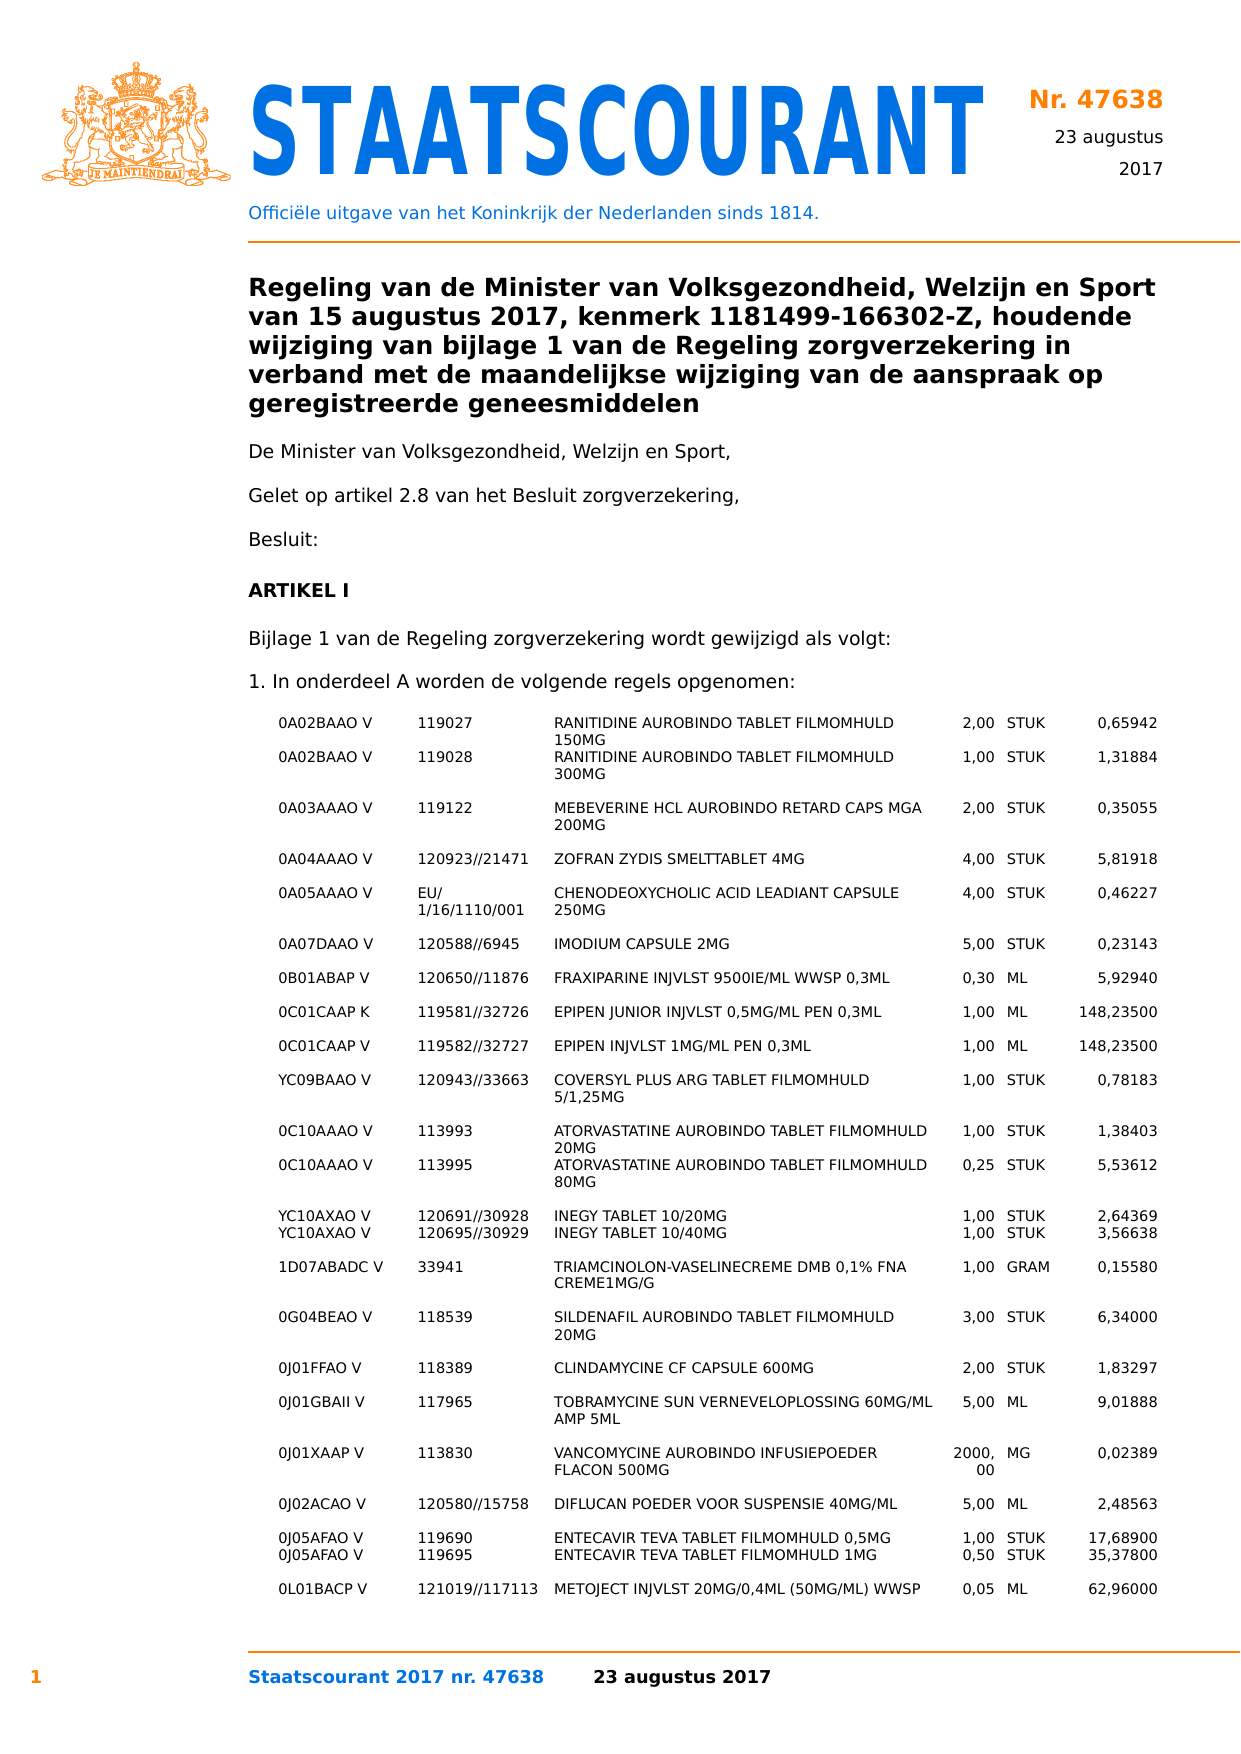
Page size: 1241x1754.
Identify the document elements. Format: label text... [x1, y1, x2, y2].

table_cell 4,00 [940, 885, 1001, 919]
table_cell [411, 1055, 548, 1072]
table_cell 0G04BEAO V [278, 1309, 411, 1343]
table_cell ML [1001, 1004, 1065, 1021]
table_cell [1001, 1055, 1065, 1072]
table_cell [411, 987, 548, 1004]
table_cell 113830 [411, 1445, 548, 1479]
table_cell 148,23500 [1065, 1004, 1163, 1021]
table_cell 1,00 [940, 1123, 1001, 1157]
table_cell [1001, 1428, 1065, 1445]
table_cell [278, 1293, 411, 1309]
table_cell [548, 1293, 940, 1309]
table_cell [940, 1479, 1001, 1496]
table_header STUK [1001, 715, 1065, 749]
table_cell 120923//21471 [411, 851, 548, 868]
table_cell [1001, 919, 1065, 936]
table_cell COVERSYL PLUS ARG TABLET FILMOMHULD 5/1,25MG [548, 1072, 940, 1106]
table_cell 118389 [411, 1360, 548, 1377]
table_cell [278, 919, 411, 936]
table_cell 119122 [411, 800, 548, 834]
table_cell [1001, 1106, 1065, 1123]
table_cell 1,00 [940, 1004, 1001, 1021]
table_cell STUK [1001, 851, 1065, 868]
table_header STAATSCOURANT [248, 62, 998, 203]
table_cell METOJECT INJVLST 20MG/0,4ML (50MG/ML) WWSP [548, 1581, 940, 1598]
table_cell 119028 [411, 749, 548, 783]
table_cell 5,00 [940, 1496, 1001, 1513]
table_cell STUK [1001, 1072, 1065, 1106]
table_header Nr. 47638 [998, 62, 1240, 121]
table_cell [1001, 868, 1065, 885]
table_cell 0C01CAAP V [278, 1038, 411, 1055]
table_cell [548, 1377, 940, 1394]
table_cell 117965 [411, 1394, 548, 1428]
table_cell CLINDAMYCINE CF CAPSULE 600MG [548, 1360, 940, 1377]
table_cell [1065, 1513, 1163, 1530]
table_cell 0J01XAAP V [278, 1445, 411, 1479]
table_cell 5,00 [940, 936, 1001, 953]
table_cell [548, 868, 940, 885]
table_cell EPIPEN INJVLST 1MG/ML PEN 0,3ML [548, 1038, 940, 1055]
table_cell [548, 1479, 940, 1496]
table_cell 0C10AAAO V [278, 1157, 411, 1191]
table_cell [1001, 1343, 1065, 1360]
table_cell [548, 1021, 940, 1038]
table_cell 0A07DAAO V [278, 936, 411, 953]
table_header 0A02BAAO V [278, 715, 411, 749]
table_cell [1065, 1479, 1163, 1496]
table_cell [411, 1106, 548, 1123]
table_cell RANITIDINE AUROBINDO TABLET FILMOMHULD 300MG [548, 749, 940, 783]
table_cell 62,96000 [1065, 1581, 1163, 1598]
table_cell 119581//32726 [411, 1004, 548, 1021]
table_cell ML [1001, 1394, 1065, 1428]
table_cell [1001, 1479, 1065, 1496]
table_cell ML [1001, 1581, 1065, 1598]
table_cell [1065, 834, 1163, 851]
table_cell 0B01ABAP V [278, 970, 411, 987]
table_cell [940, 1428, 1001, 1445]
table_cell 4,00 [940, 851, 1001, 868]
table_cell [548, 1106, 940, 1123]
table_cell 0,46227 [1065, 885, 1163, 919]
table_cell 0A03AAAO V [278, 800, 411, 834]
table_cell STUK [1001, 1530, 1065, 1547]
table_cell 0A05AAAO V [278, 885, 411, 919]
text Gelet op artikel 2.8 van het Besluit zorgverzekering, [248, 484, 1163, 507]
table_cell [411, 1513, 548, 1530]
table_cell YC10AXAO V [278, 1208, 411, 1224]
table_cell [411, 1241, 548, 1258]
table_cell 1,38403 [1065, 1123, 1163, 1157]
table_cell STUK [1001, 1309, 1065, 1343]
table_cell [1001, 987, 1065, 1004]
table_cell 5,81918 [1065, 851, 1163, 868]
text 1. In onderdeel A worden de volgende regels opgenomen: [248, 671, 1163, 693]
subtitle ARTIKEL I [248, 580, 1163, 602]
table_cell 119582//32727 [411, 1038, 548, 1055]
table_cell STUK [1001, 1208, 1065, 1224]
table_cell 33941 [411, 1259, 548, 1292]
table_cell 120695//30929 [411, 1225, 548, 1241]
table_cell CHENODEOXYCHOLIC ACID LEADIANT CAPSULE 250MG [548, 885, 940, 919]
table_cell [548, 1191, 940, 1207]
table_cell 6,34000 [1065, 1309, 1163, 1343]
table_cell 0,23143 [1065, 936, 1163, 953]
table_cell 5,00 [940, 1394, 1001, 1428]
table_cell 1,00 [940, 1225, 1001, 1241]
table_cell [1001, 1564, 1065, 1581]
table_cell 0L01BACP V [278, 1581, 411, 1598]
table_cell [1001, 783, 1065, 800]
table_cell [1001, 953, 1065, 970]
table_cell 9,01888 [1065, 1394, 1163, 1428]
table_cell 1,00 [940, 749, 1001, 783]
table_cell 5,53612 [1065, 1157, 1163, 1191]
table_cell 0,15580 [1065, 1259, 1163, 1292]
table_cell [1001, 1293, 1065, 1309]
table_cell [411, 953, 548, 970]
table_cell [1065, 1428, 1163, 1445]
table_cell ML [1001, 1496, 1065, 1513]
table_cell 1,00 [940, 1072, 1001, 1106]
table_cell [278, 1428, 411, 1445]
table_cell ENTECAVIR TEVA TABLET FILMOMHULD 0,5MG [548, 1530, 940, 1547]
table_cell 120588//6945 [411, 936, 548, 953]
table_cell [940, 1191, 1001, 1207]
table_cell STUK [1001, 1360, 1065, 1377]
table_cell 35,37800 [1065, 1547, 1163, 1564]
table_cell [278, 1191, 411, 1207]
table_cell IMODIUM CAPSULE 2MG [548, 936, 940, 953]
table_header [25, 62, 248, 241]
table_cell [411, 1428, 548, 1445]
table_cell 0J02ACAO V [278, 1496, 411, 1513]
table_cell STUK [1001, 749, 1065, 783]
table_cell [1065, 868, 1163, 885]
table_cell GRAM [1001, 1259, 1065, 1292]
table_cell [940, 834, 1001, 851]
table_cell 148,23500 [1065, 1038, 1163, 1055]
table_cell ENTECAVIR TEVA TABLET FILMOMHULD 1MG [548, 1547, 940, 1564]
table_cell [1065, 1055, 1163, 1072]
table_cell [548, 1428, 940, 1445]
table_cell 1,31884 [1065, 749, 1163, 783]
table_cell [1065, 1021, 1163, 1038]
table_cell [1065, 783, 1163, 800]
table_cell [940, 919, 1001, 936]
table_cell [411, 1191, 548, 1207]
table_cell [1065, 1241, 1163, 1258]
table_cell [278, 953, 411, 970]
table_cell SILDENAFIL AUROBINDO TABLET FILMOMHULD 20MG [548, 1309, 940, 1343]
table_cell [411, 1021, 548, 1038]
table_cell ML [1001, 1038, 1065, 1055]
table_cell ML [1001, 970, 1065, 987]
table_cell 2000,00 [940, 1445, 1001, 1479]
subtitle Regeling van de Minister van Volksgezondheid, Welzijn en Sport van 15 augustus 2017, kenmerk 1181499-166302-Z, houdende wijziging van bijlage 1 van de Regeling zorgverzekering in verband met de maandelijkse wijziging van de aanspraak op geregistreerde geneesmiddelen [248, 273, 1163, 419]
table_cell [278, 987, 411, 1004]
table_cell 1,00 [940, 1259, 1001, 1292]
table_cell [278, 1479, 411, 1496]
table_cell 2,64369 [1065, 1208, 1163, 1224]
table_cell 120691//30928 [411, 1208, 548, 1224]
table_cell 0A04AAAO V [278, 851, 411, 868]
table_cell [940, 1377, 1001, 1394]
table_cell 0J05AFAO V [278, 1530, 411, 1547]
table_cell 120580//15758 [411, 1496, 548, 1513]
table_cell [411, 1377, 548, 1394]
table_cell ATORVASTATINE AUROBINDO TABLET FILMOMHULD 80MG [548, 1157, 940, 1191]
table_cell ATORVASTATINE AUROBINDO TABLET FILMOMHULD 20MG [548, 1123, 940, 1157]
table_cell [1065, 1564, 1163, 1581]
table_cell [1065, 987, 1163, 1004]
table_cell [548, 919, 940, 936]
table_cell TOBRAMYCINE SUN VERNEVELOPLOSSING 60MG/ML AMP 5ML [548, 1394, 940, 1428]
table_cell FRAXIPARINE INJVLST 9500IE/ML WWSP 0,3ML [548, 970, 940, 987]
table_cell [411, 834, 548, 851]
table_cell [411, 1293, 548, 1309]
table_cell Officiële uitgave van het Koninkrijk der Nederlanden sinds 1814. [248, 203, 1240, 241]
table_cell 0J01GBAII V [278, 1394, 411, 1428]
table_cell 0C01CAAP K [278, 1004, 411, 1021]
table_cell 113995 [411, 1157, 548, 1191]
table_cell 120943//33663 [411, 1072, 548, 1106]
table_cell [1065, 1106, 1163, 1123]
table_cell [411, 1564, 548, 1581]
table_cell INEGY TABLET 10/40MG [548, 1225, 940, 1241]
table_cell [1065, 1343, 1163, 1360]
table_cell [278, 834, 411, 851]
table_cell VANCOMYCINE AUROBINDO INFUSIEPOEDER FLACON 500MG [548, 1445, 940, 1479]
table_cell TRIAMCINOLON-VASELINECREME DMB 0,1% FNA CREME1MG/G [548, 1259, 940, 1292]
table_cell 2,48563 [1065, 1496, 1163, 1513]
table_cell [1001, 834, 1065, 851]
table_cell [548, 783, 940, 800]
table_cell [940, 1513, 1001, 1530]
table_cell STUK [1001, 800, 1065, 834]
table_cell [1001, 1513, 1065, 1530]
text Bijlage 1 van de Regeling zorgverzekering wordt gewijzigd als volgt: [248, 627, 1163, 649]
table_cell [940, 1564, 1001, 1581]
table_cell 1D07ABADC V [278, 1259, 411, 1292]
table_cell 0C10AAAO V [278, 1123, 411, 1157]
table_cell STUK [1001, 1123, 1065, 1157]
table_cell 0J05AFAO V [278, 1547, 411, 1564]
table_cell [1001, 1377, 1065, 1394]
table_cell 0,30 [940, 970, 1001, 987]
table_cell 1,00 [940, 1038, 1001, 1055]
table_cell [278, 868, 411, 885]
text Besluit: [248, 528, 1163, 550]
table_cell 119690 [411, 1530, 548, 1547]
table_cell INEGY TABLET 10/20MG [548, 1208, 940, 1224]
table_cell 119695 [411, 1547, 548, 1564]
table_cell 17,68900 [1065, 1530, 1163, 1547]
table_cell 3,56638 [1065, 1225, 1163, 1241]
table_cell STUK [1001, 1157, 1065, 1191]
table_cell [278, 783, 411, 800]
table_cell [278, 1021, 411, 1038]
table_cell [1065, 919, 1163, 936]
table_cell YC09BAAO V [278, 1072, 411, 1106]
table_cell 121019//117113 [411, 1581, 548, 1598]
table_header 0,65942 [1065, 715, 1163, 749]
table_cell [1065, 953, 1163, 970]
table_cell [940, 1241, 1001, 1258]
table_cell [548, 834, 940, 851]
table_header 2,00 [940, 715, 1001, 749]
table_cell [940, 868, 1001, 885]
table_cell STUK [1001, 885, 1065, 919]
table_cell 3,00 [940, 1309, 1001, 1343]
table_cell [278, 1513, 411, 1530]
table_cell [278, 1241, 411, 1258]
table_cell YC10AXAO V [278, 1225, 411, 1241]
table_cell [411, 1343, 548, 1360]
table_cell [411, 868, 548, 885]
table_cell DIFLUCAN POEDER VOOR SUSPENSIE 40MG/ML [548, 1496, 940, 1513]
table_cell STUK [1001, 936, 1065, 953]
table_cell 120650//11876 [411, 970, 548, 987]
table_cell MEBEVERINE HCL AUROBINDO RETARD CAPS MGA 200MG [548, 800, 940, 834]
picture [41, 62, 231, 186]
table_cell 1,83297 [1065, 1360, 1163, 1377]
table_cell [1065, 1377, 1163, 1394]
table_cell MG [1001, 1445, 1065, 1479]
table_cell [548, 953, 940, 970]
table_cell 0,25 [940, 1157, 1001, 1191]
table_cell 0,50 [940, 1547, 1001, 1564]
table_cell 1,00 [940, 1208, 1001, 1224]
table_cell 113993 [411, 1123, 548, 1157]
table_cell [940, 953, 1001, 970]
table_cell [278, 1106, 411, 1123]
table_cell EPIPEN JUNIOR INJVLST 0,5MG/ML PEN 0,3ML [548, 1004, 940, 1021]
table_cell [548, 1564, 940, 1581]
table_cell 0,78183 [1065, 1072, 1163, 1106]
table_cell [940, 1021, 1001, 1038]
table_cell [548, 1055, 940, 1072]
table_cell 23 augustus [998, 121, 1240, 153]
table_cell 2,00 [940, 1360, 1001, 1377]
table_cell 118539 [411, 1309, 548, 1343]
table_header 119027 [411, 715, 548, 749]
table_cell STUK [1001, 1225, 1065, 1241]
table_cell [548, 1241, 940, 1258]
table_cell 5,92940 [1065, 970, 1163, 987]
table_cell [1001, 1191, 1065, 1207]
table_cell [1001, 1021, 1065, 1038]
table_cell STUK [1001, 1547, 1065, 1564]
table_cell [1065, 1191, 1163, 1207]
table_cell 0,35055 [1065, 800, 1163, 834]
table_cell [1001, 1241, 1065, 1258]
table_cell 0,02389 [1065, 1445, 1163, 1479]
text De Minister van Volksgezondheid, Welzijn en Sport, [248, 441, 1163, 463]
table_cell [411, 919, 548, 936]
table_cell [940, 1293, 1001, 1309]
table_cell [278, 1564, 411, 1581]
table_cell [940, 1106, 1001, 1123]
table_cell [278, 1343, 411, 1360]
table_cell 0,05 [940, 1581, 1001, 1598]
table_cell 0A02BAAO V [278, 749, 411, 783]
table_cell [548, 987, 940, 1004]
table_cell [940, 783, 1001, 800]
table_cell [411, 1479, 548, 1496]
table_cell ZOFRAN ZYDIS SMELTTABLET 4MG [548, 851, 940, 868]
table_cell EU/1/16/1110/001 [411, 885, 548, 919]
table_cell [1065, 1293, 1163, 1309]
table_cell [548, 1343, 940, 1360]
table_cell [278, 1377, 411, 1394]
table_cell [411, 783, 548, 800]
table_cell 2017 [998, 153, 1240, 203]
table_cell [548, 1513, 940, 1530]
table_cell 1,00 [940, 1530, 1001, 1547]
table_cell [940, 1343, 1001, 1360]
table_cell [940, 987, 1001, 1004]
table_header RANITIDINE AUROBINDO TABLET FILMOMHULD 150MG [548, 715, 940, 749]
table_cell [278, 1055, 411, 1072]
table_cell [940, 1055, 1001, 1072]
table_cell 2,00 [940, 800, 1001, 834]
table_cell 0J01FFAO V [278, 1360, 411, 1377]
